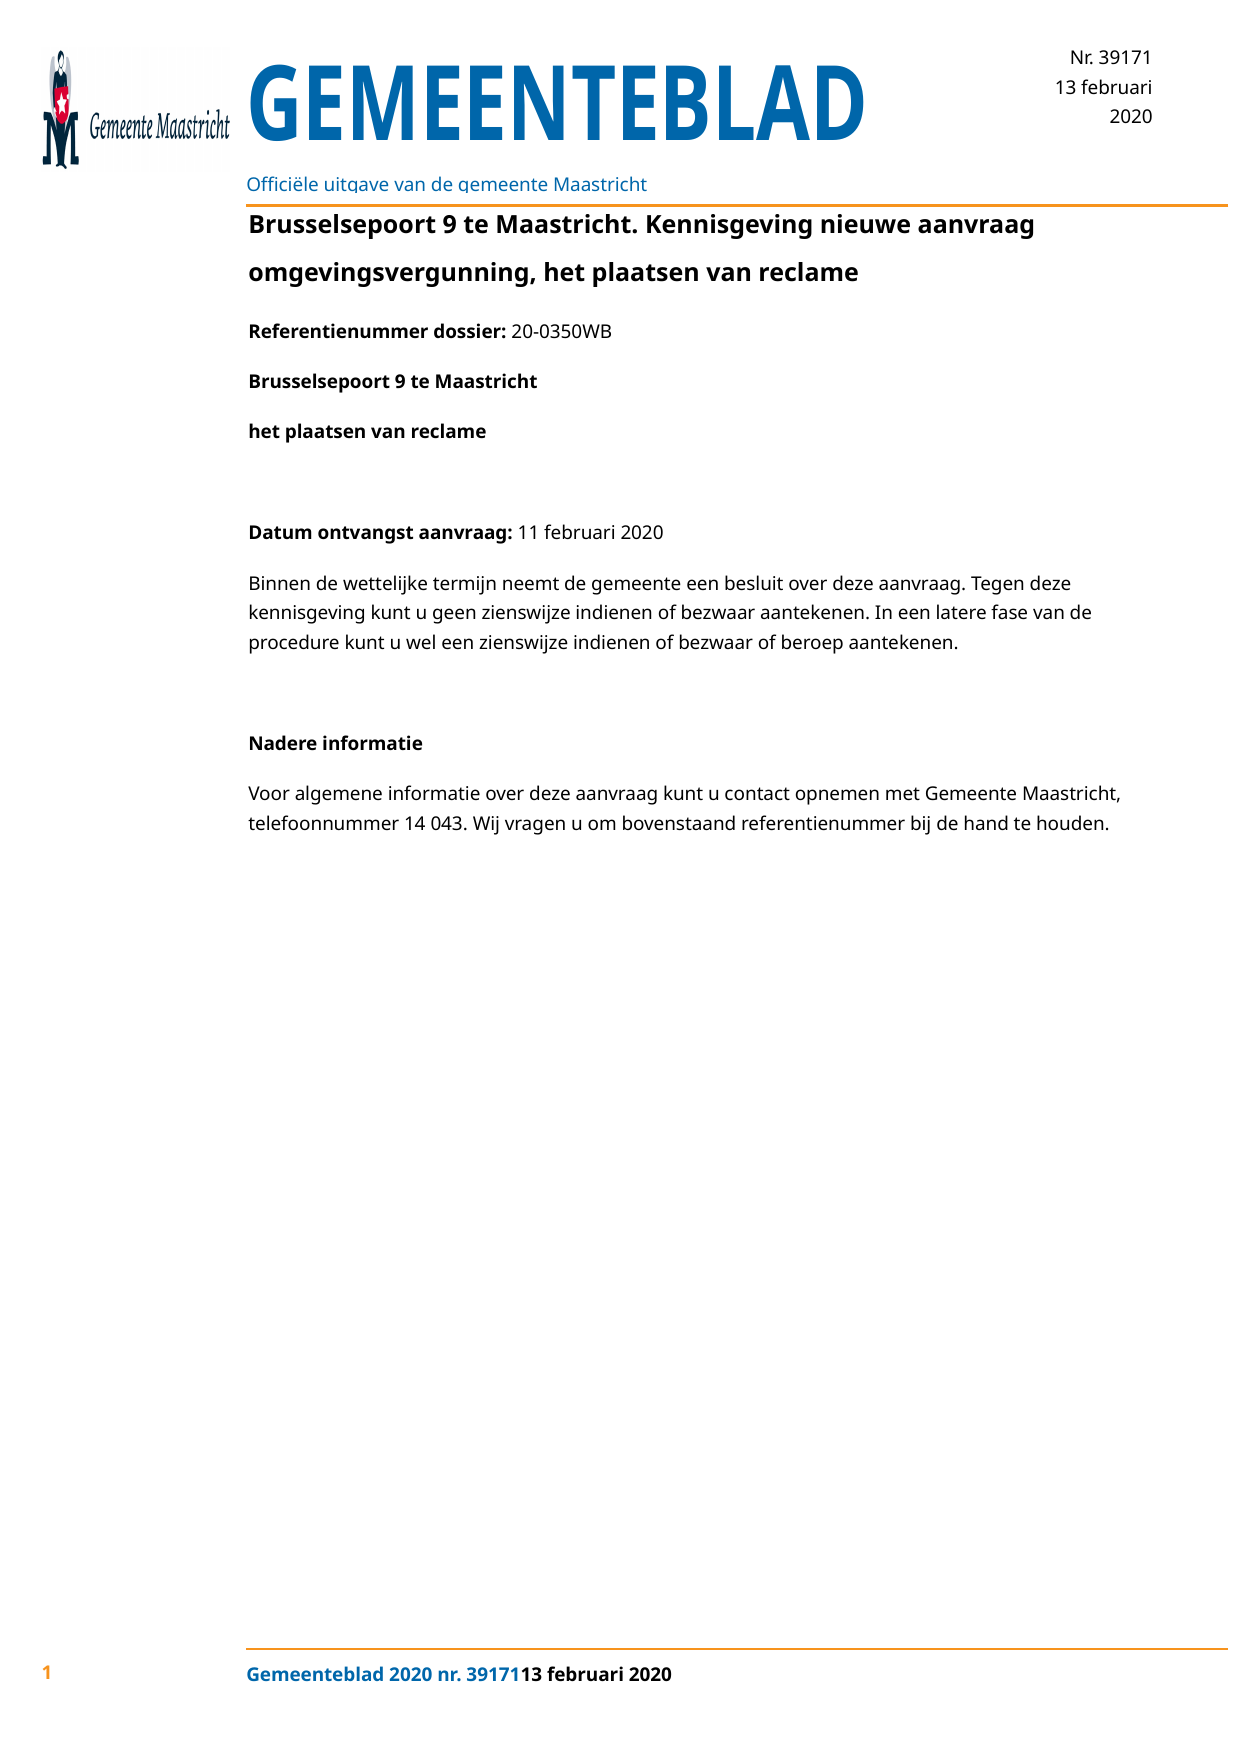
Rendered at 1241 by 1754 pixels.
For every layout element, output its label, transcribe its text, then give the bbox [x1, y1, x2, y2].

text Voor algemene informatie over deze aanvraag kunt u contact opnemen met Gemeente Maastricht, telefoonnummer 14 043. Wij vragen u om bovenstaand referentienummer bij de hand te houden. [248, 780, 1152, 836]
text Datum ontvangst aanvraag: 11 februari 2020 [248, 519, 1152, 545]
text Referentienummer dossier: 20-0350WB [248, 318, 1152, 344]
text Binnen de wettelijke termijn neemt de gemeente een besluit over deze aanvraag. Tegen deze kennisgeving kunt u geen zienswijze indienen of bezwaar aantekenen. In een latere fase van de procedure kunt u wel een zienswijze indienen of bezwaar of beroep aantekenen. [248, 570, 1152, 655]
text Brusselsepoort 9 te Maastricht. Kennisgeving nieuwe aanvraag omgevingsvergunning, het plaatsen van reclame [248, 207, 1152, 288]
text Brusselsepoort 9 te Maastricht [248, 368, 1152, 394]
text het plaatsen van reclame [248, 419, 1152, 444]
picture [41, 47, 231, 172]
text Nadere informatie [248, 730, 1152, 756]
